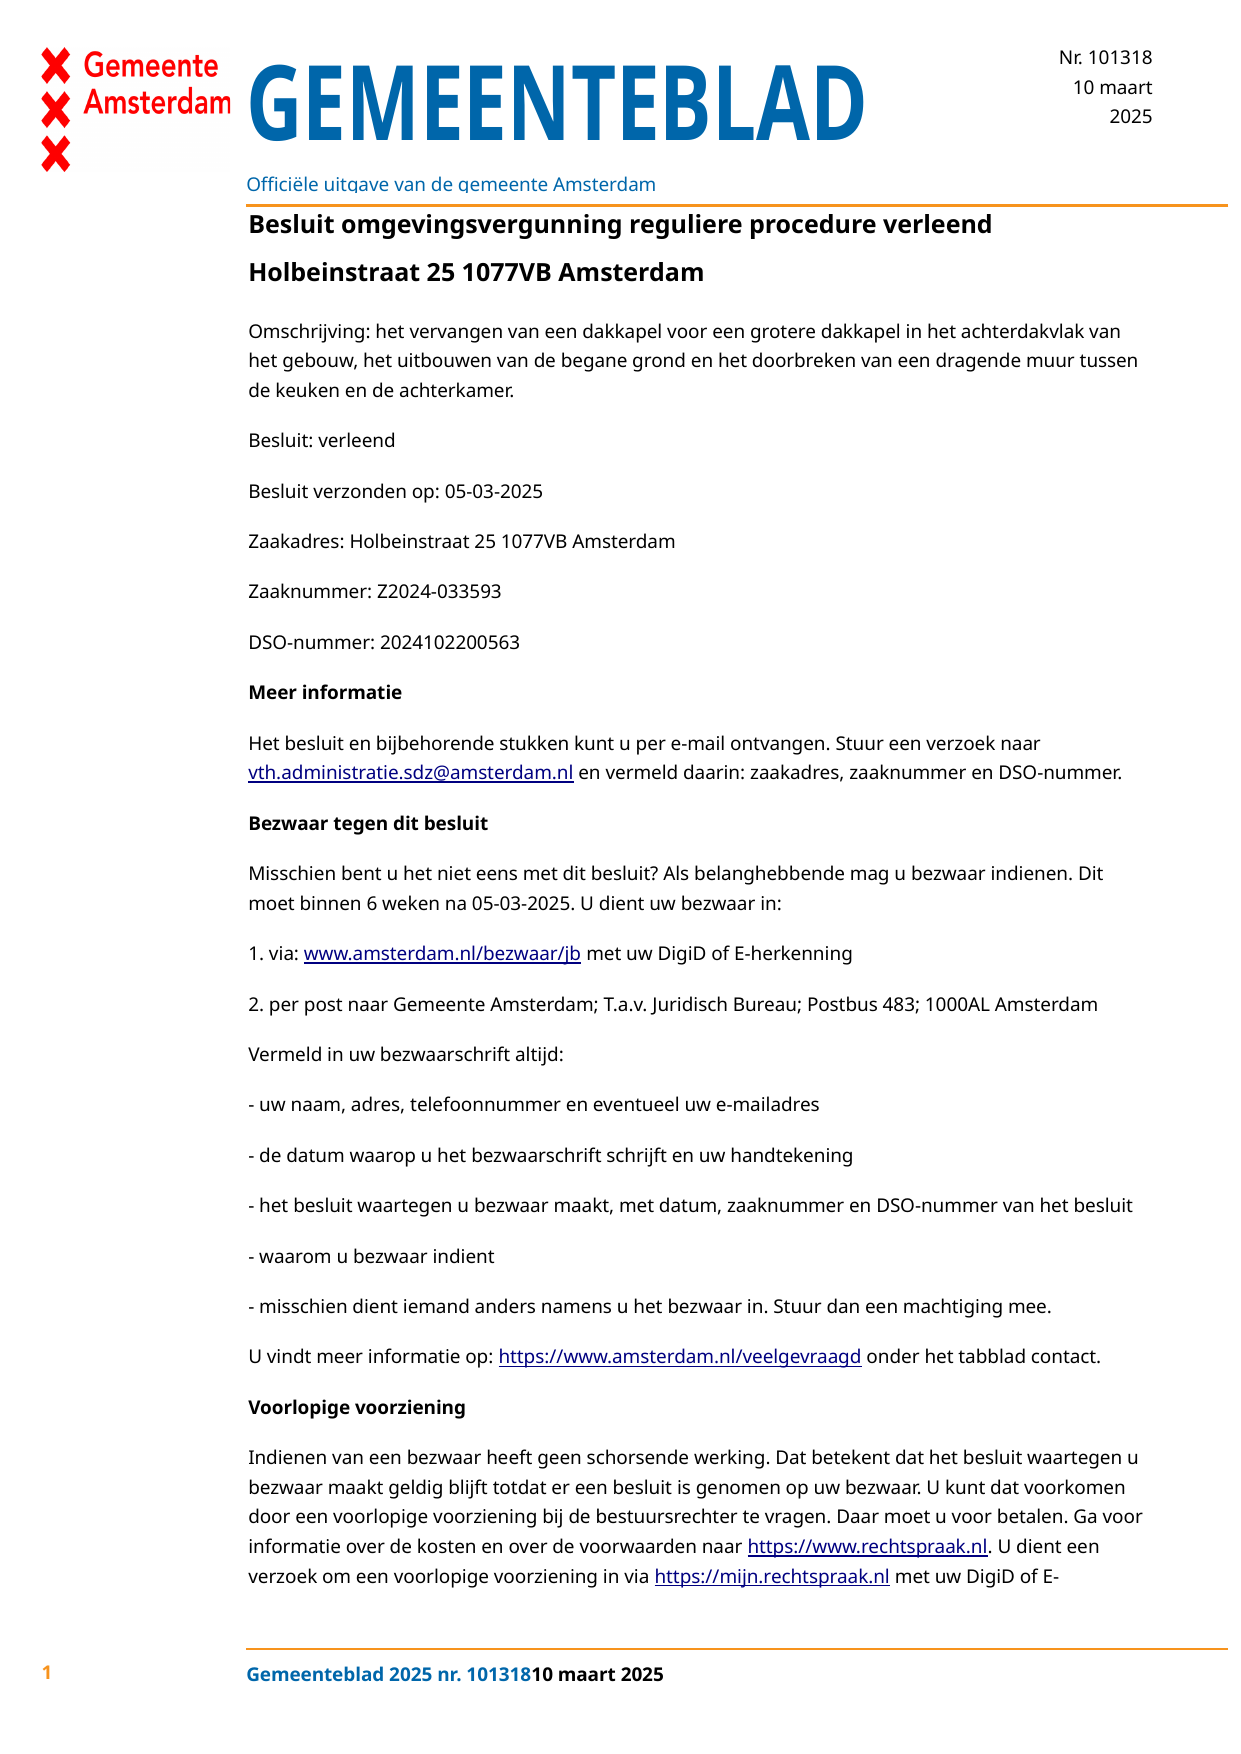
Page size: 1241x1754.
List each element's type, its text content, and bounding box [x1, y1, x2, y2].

text U vindt meer informatie op: https://www.amsterdam.nl/veelgevraagd onder het tabblad contact. [248, 1344, 1152, 1369]
text - waarom u bezwaar indient [248, 1243, 1152, 1269]
text - het besluit waartegen u bezwaar maakt, met datum, zaaknummer en DSO-nummer van het besluit [248, 1192, 1152, 1218]
text Voorlopige voorziening [248, 1394, 1152, 1420]
text Zaakadres: Holbeinstraat 25 1077VB Amsterdam [248, 528, 1152, 554]
text Besluit omgevingsvergunning reguliere procedure verleend Holbeinstraat 25 1077VB Amsterdam [248, 207, 1152, 288]
text Indienen van een bezwaar heeft geen schorsende werking. Dat betekent dat het besluit waartegen u bezwaar maakt geldig blijft totdat er een besluit is genomen op uw bezwaar. U kunt dat voorkomen door een voorlopige voorziening bij de bestuursrechter te vragen. Daar moet u voor betalen. Ga voor informatie over de kosten en over de voorwaarden naar https://www.rechtspraak.nl. U dient een verzoek om een voorlopige voorziening in via https://mijn.rechtspraak.nl met uw DigiD of E- [248, 1444, 1152, 1589]
text - de datum waarop u het bezwaarschrift schrijft en uw handtekening [248, 1142, 1152, 1168]
text Besluit verzonden op: 05-03-2025 [248, 478, 1152, 504]
text Vermeld in uw bezwaarschrift altijd: [248, 1041, 1152, 1067]
text 1. via: www.amsterdam.nl/bezwaar/jb met uw DigiD of E-herkenning [248, 940, 1152, 966]
text Het besluit en bijbehorende stukken kunt u per e-mail ontvangen. Stuur een verzoek naar vth.administratie.sdz@amsterdam.nl en vermeld daarin: zaakadres, zaaknummer en DSO-nummer. [248, 730, 1152, 785]
text Bezwaar tegen dit besluit [248, 810, 1152, 836]
text Meer informatie [248, 679, 1152, 705]
text Omschrijving: het vervangen van een dakkapel voor een grotere dakkapel in het achterdakvlak van het gebouw, het uitbouwen van de begane grond en het doorbreken van een dragende muur tussen de keuken en de achterkamer. [248, 318, 1152, 403]
text Misschien bent u het niet eens met dit besluit? Als belanghebbende mag u bezwaar indienen. Dit moet binnen 6 weken na 05-03-2025. U dient uw bezwaar in: [248, 860, 1152, 916]
text Zaaknummer: Z2024-033593 [248, 579, 1152, 604]
picture [41, 47, 231, 172]
text - misschien dient iemand anders namens u het bezwaar in. Stuur dan een machtiging mee. [248, 1293, 1152, 1319]
text Besluit: verleend [248, 427, 1152, 453]
text 2. per post naar Gemeente Amsterdam; T.a.v. Juridisch Bureau; Postbus 483; 1000AL Amsterdam [248, 991, 1152, 1017]
text DSO-nummer: 2024102200563 [248, 629, 1152, 655]
text - uw naam, adres, telefoonnummer en eventueel uw e-mailadres [248, 1092, 1152, 1117]
